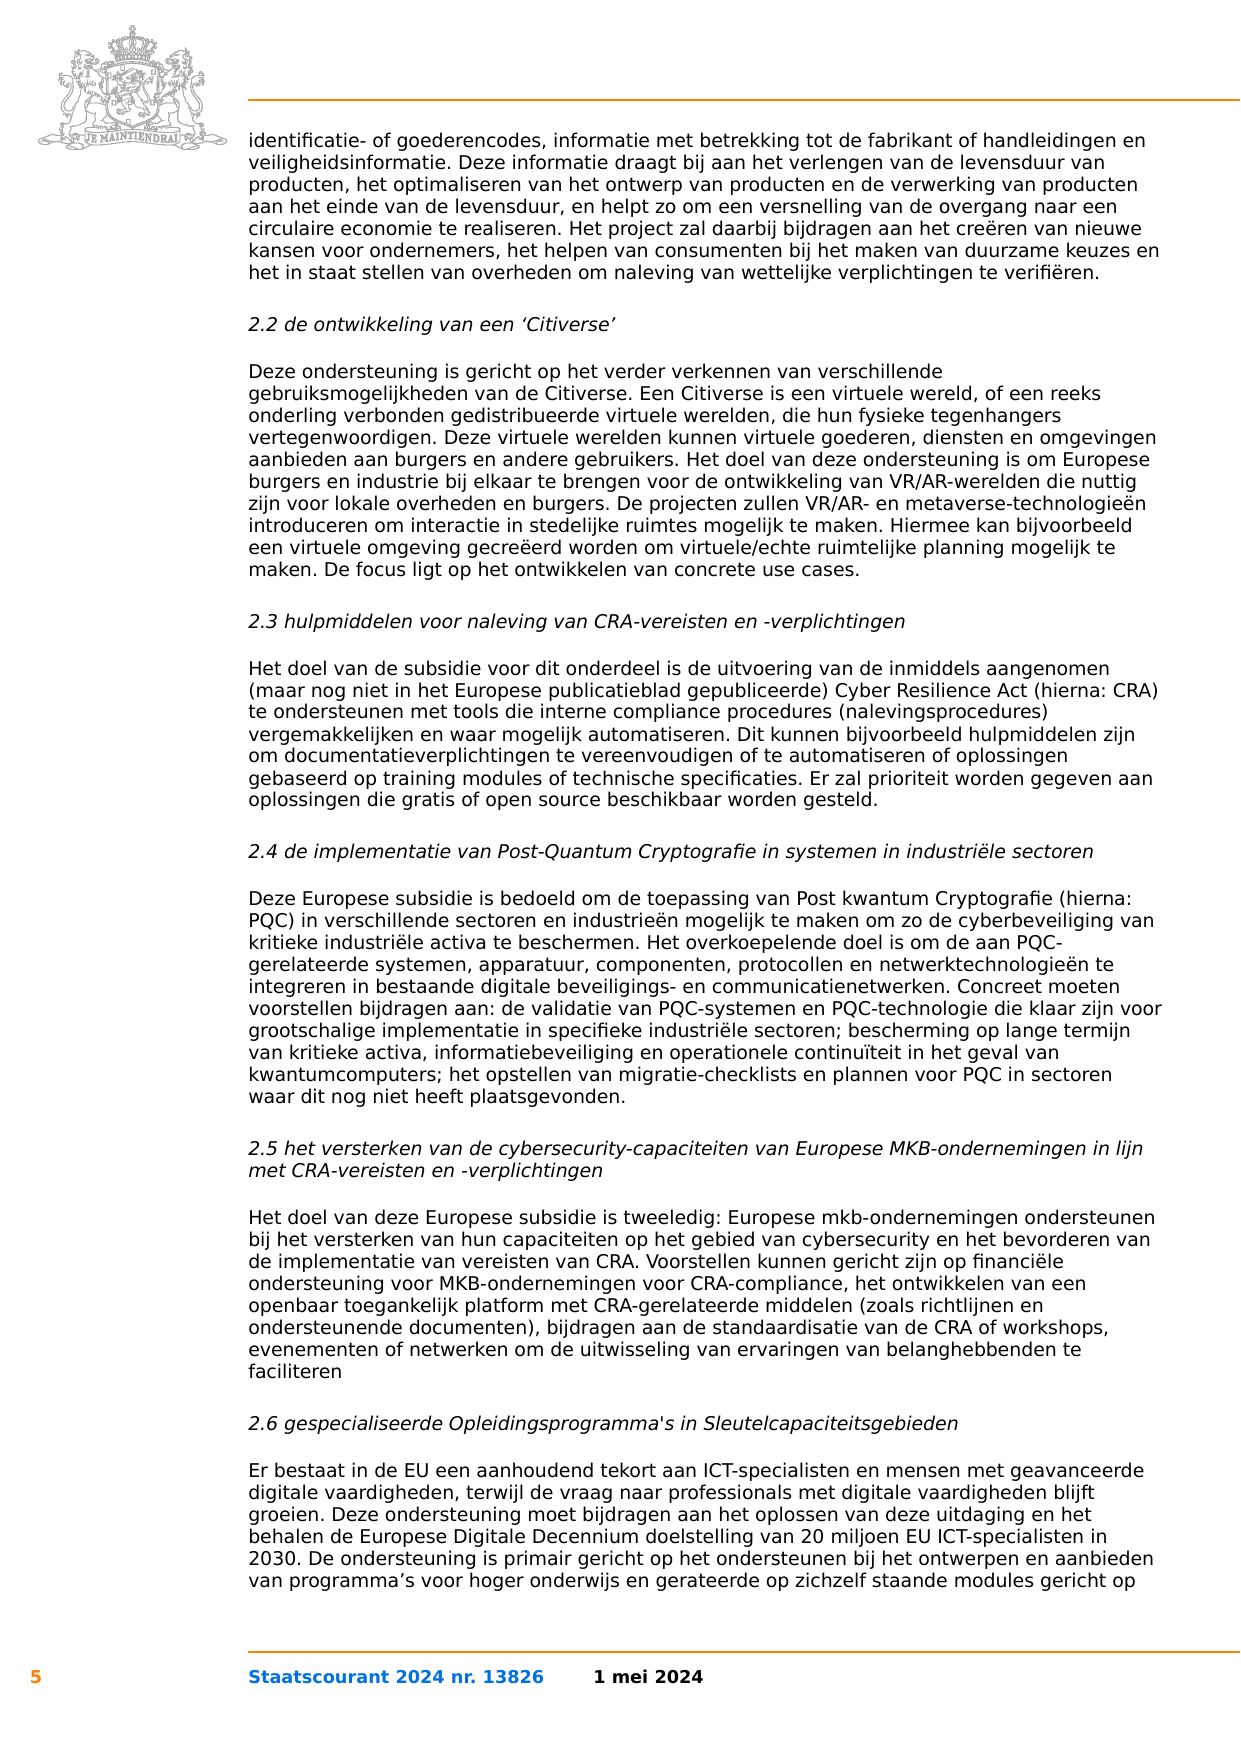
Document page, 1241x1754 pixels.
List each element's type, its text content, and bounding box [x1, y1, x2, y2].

text Het doel van deze Europese subsidie is tweeledig: Europese mkb-ondernemingen ondersteunen bij het versterken van hun capaciteiten op het gebied van cybersecurity en het bevorderen van de implementatie van vereisten van CRA. Voorstellen kunnen gericht zijn op financiële ondersteuning voor MKB-ondernemingen voor CRA-compliance, het ontwikkelen van een openbaar toegankelijk platform met CRA-gerelateerde middelen (zoals richtlijnen en ondersteunende documenten), bijdragen aan de standaardisatie van de CRA of workshops, evenementen of netwerken om de uitwisseling van ervaringen van belanghebbenden te faciliteren [248, 1207, 1163, 1383]
text Er bestaat in de EU een aanhoudend tekort aan ICT-specialisten en mensen met geavanceerde digitale vaardigheden, terwijl de vraag naar professionals met digitale vaardigheden blijft groeien. Deze ondersteuning moet bijdragen aan het oplossen van deze uitdaging en het behalen de Europese Digitale Decennium doelstelling van 20 miljoen EU ICT-specialisten in 2030. De ondersteuning is primair gericht op het ondersteunen bij het ontwerpen en aanbieden van programma’s voor hoger onderwijs en gerateerde op zichzelf staande modules gericht op [248, 1460, 1163, 1592]
text identificatie- of goederencodes, informatie met betrekking tot de fabrikant of handleidingen en veiligheidsinformatie. Deze informatie draagt bij aan het verlengen van de levensduur van producten, het optimaliseren van het ontwerp van producten en de verwerking van producten aan het einde van de levensduur, en helpt zo om een versnelling van de overgang naar een circulaire economie te realiseren. Het project zal daarbij bijdragen aan het creëren van nieuwe kansen voor ondernemers, het helpen van consumenten bij het maken van duurzame keuzes en het in staat stellen van overheden om naleving van wettelijke verplichtingen te verifiëren. [248, 130, 1163, 284]
text Het doel van de subsidie voor dit onderdeel is de uitvoering van de inmiddels aangenomen (maar nog niet in het Europese publicatieblad gepubliceerde) Cyber Resilience Act (hierna: CRA) te ondersteunen met tools die interne compliance procedures (nalevingsprocedures) vergemakkelijken en waar mogelijk automatiseren. Dit kunnen bijvoorbeeld hulpmiddelen zijn om documentatieverplichtingen te vereenvoudigen of te automatiseren of oplossingen gebaseerd op training modules of technische specificaties. Er zal prioriteit worden gegeven aan oplossingen die gratis of open source beschikbaar worden gesteld. [248, 657, 1163, 811]
text Deze ondersteuning is gericht op het verder verkennen van verschillende gebruiksmogelijkheden van de Citiverse. Een Citiverse is een virtuele wereld, of een reeks onderling verbonden gedistribueerde virtuele werelden, die hun fysieke tegenhangers vertegenwoordigen. Deze virtuele werelden kunnen virtuele goederen, diensten en omgevingen aanbieden aan burgers en andere gebruikers. Het doel van deze ondersteuning is om Europese burgers en industrie bij elkaar te brengen voor de ontwikkeling van VR/AR-werelden die nuttig zijn voor lokale overheden en burgers. De projecten zullen VR/AR- en metaverse-technologieën introduceren om interactie in stedelijke ruimtes mogelijk te maken. Hiermee kan bijvoorbeeld een virtuele omgeving gecreëerd worden om virtuele/echte ruimtelijke planning mogelijk te maken. De focus ligt op het ontwikkelen van concrete use cases. [248, 361, 1163, 581]
picture [38, 25, 227, 150]
subtitle 2.4 de implementatie van Post-Quantum Cryptografie in systemen in industriële sectoren [248, 841, 1163, 863]
subtitle 2.5 het versterken van de cybersecurity-capaciteiten van Europese MKB-ondernemingen in lijn met CRA-vereisten en -verplichtingen [248, 1138, 1163, 1182]
subtitle 2.3 hulpmiddelen voor naleving van CRA-vereisten en -verplichtingen [248, 611, 1163, 632]
subtitle 2.2 de ontwikkeling van een ‘Citiverse’ [248, 314, 1163, 336]
text Deze Europese subsidie is bedoeld om de toepassing van Post kwantum Cryptografie (hierna: PQC) in verschillende sectoren en industrieën mogelijk te maken om zo de cyberbeveiliging van kritieke industriële activa te beschermen. Het overkoepelende doel is om de aan PQC-gerelateerde systemen, apparatuur, componenten, protocollen en netwerktechnologieën te integreren in bestaande digitale beveiligings- en communicatienetwerken. Concreet moeten voorstellen bijdragen aan: de validatie van PQC-systemen en PQC-technologie die klaar zijn voor grootschalige implementatie in specifieke industriële sectoren; bescherming op lange termijn van kritieke activa, informatiebeveiliging en operationele continuïteit in het geval van kwantumcomputers; het opstellen van migratie-checklists en plannen voor PQC in sectoren waar dit nog niet heeft plaatsgevonden. [248, 888, 1163, 1108]
subtitle 2.6 gespecialiseerde Opleidingsprogramma's in Sleutelcapaciteitsgebieden [248, 1413, 1163, 1435]
